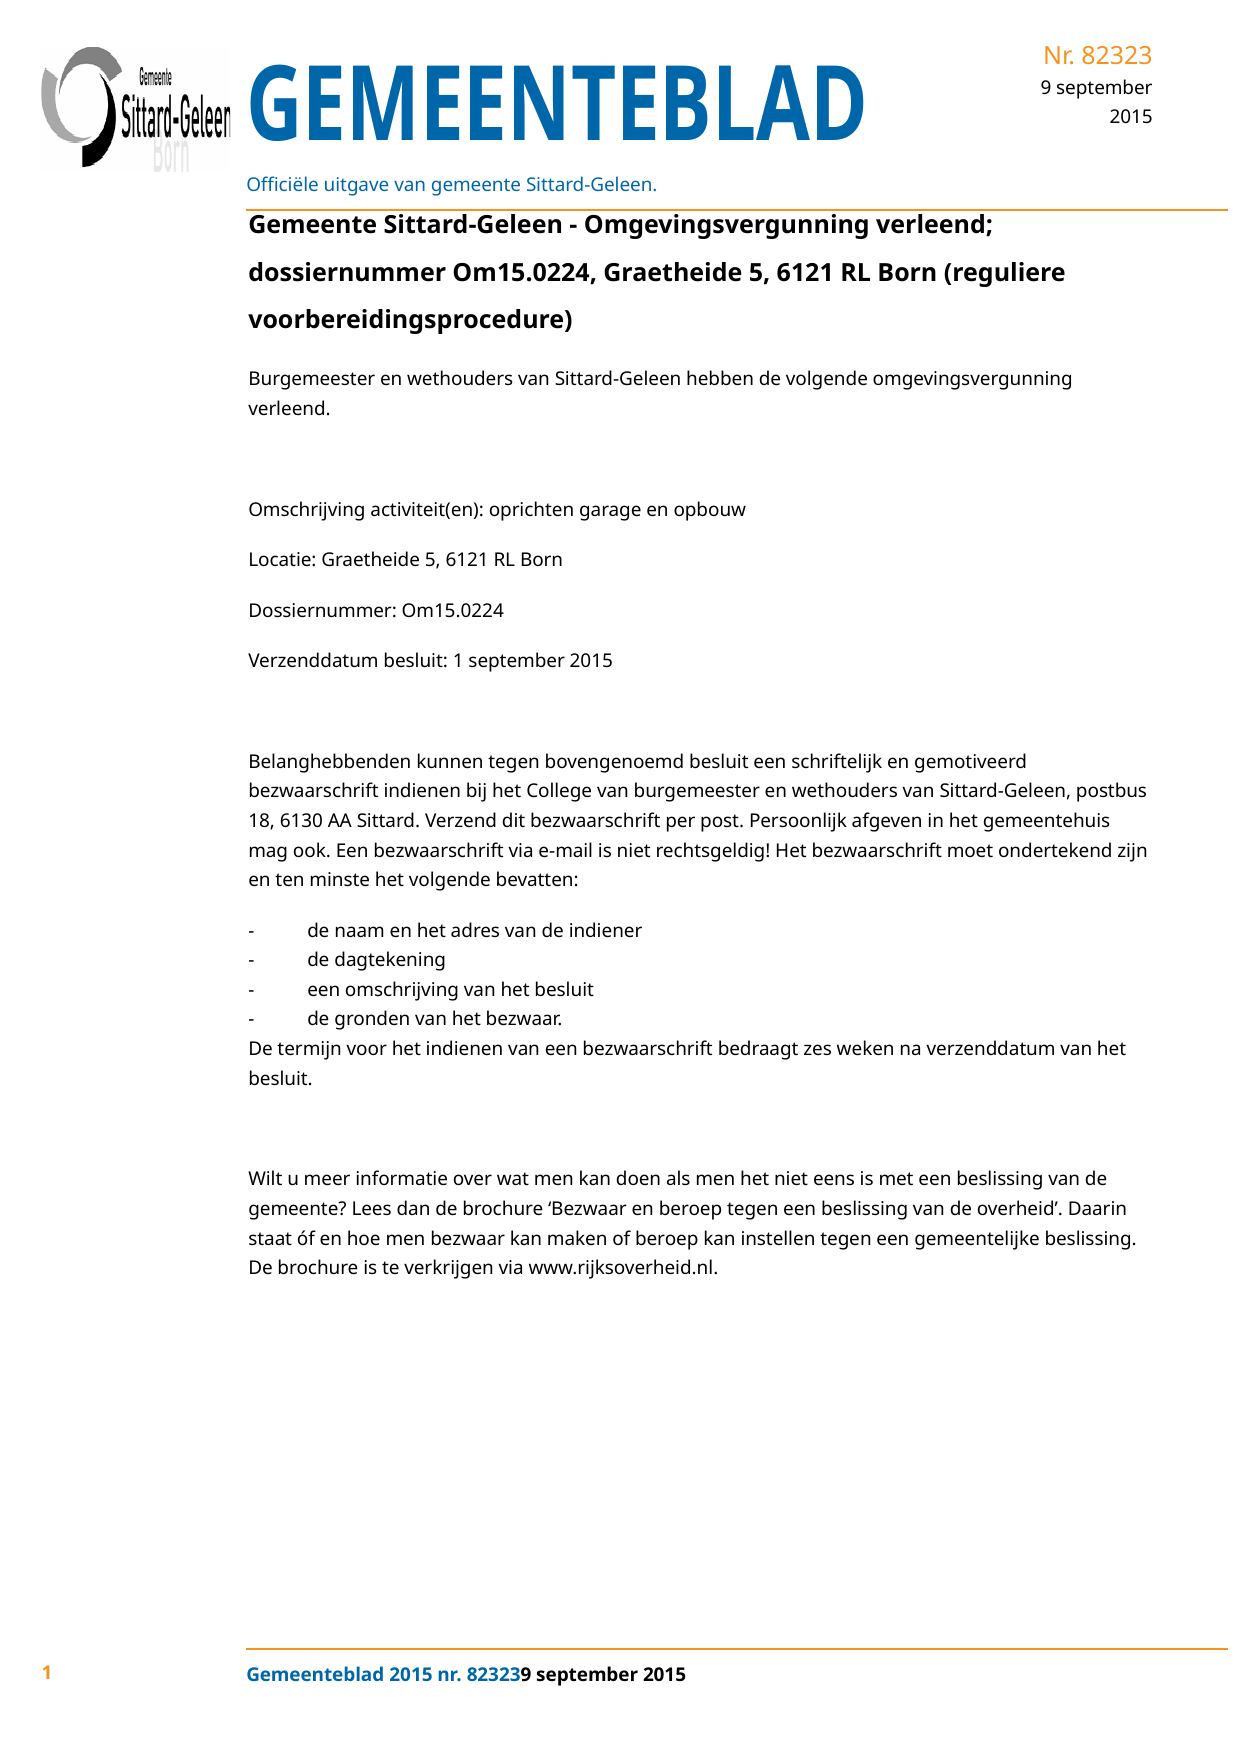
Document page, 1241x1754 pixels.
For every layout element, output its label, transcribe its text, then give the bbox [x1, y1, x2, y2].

text Dossiernummer: Om15.0224 [248, 597, 1152, 622]
list de naam en het adres van de indiener [248, 917, 1152, 942]
list de gronden van het bezwaar. [248, 1006, 1152, 1031]
text Belanghebbenden kunnen tegen bovengenoemd besluit een schriftelijk en gemotiveerd bezwaarschrift indienen bij het College van burgemeester en wethouders van Sittard-Geleen, postbus 18, 6130 AA Sittard. Verzend dit bezwaarschrift per post. Persoonlijk afgeven in het gemeentehuis mag ook. Een bezwaarschrift via e-mail is niet rechtsgeldig! Het bezwaarschrift moet ondertekend zijn en ten minste het volgende bevatten: [248, 748, 1152, 892]
text Omschrijving activiteit(en): oprichten garage en opbouw [248, 496, 1152, 522]
picture [41, 47, 231, 172]
list een omschrijving van het besluit [248, 976, 1152, 1002]
text Verzenddatum besluit: 1 september 2015 [248, 647, 1152, 673]
text Burgemeester en wethouders van Sittard-Geleen hebben de volgende omgevingsvergunning verleend. [248, 366, 1152, 421]
text Wilt u meer informatie over wat men kan doen als men het niet eens is met een beslissing van de gemeente? Lees dan de brochure ‘Bezwaar en beroep tegen een beslissing van de overheid’. Daarin staat óf en hoe men bezwaar kan maken of beroep kan instellen tegen een gemeentelijke beslissing. De brochure is te verkrijgen via www.rijksoverheid.nl. [248, 1166, 1152, 1280]
text Gemeente Sittard-Geleen - Omgevingsvergunning verleend; dossiernummer Om15.0224, Graetheide 5, 6121 RL Born (reguliere voorbereidingsprocedure) [248, 211, 1152, 336]
text De termijn voor het indienen van een bezwaarschrift bedraagt zes weken na verzenddatum van het besluit. [248, 1035, 1152, 1090]
text Locatie: Graetheide 5, 6121 RL Born [248, 546, 1152, 572]
list de dagtekening [248, 946, 1152, 972]
